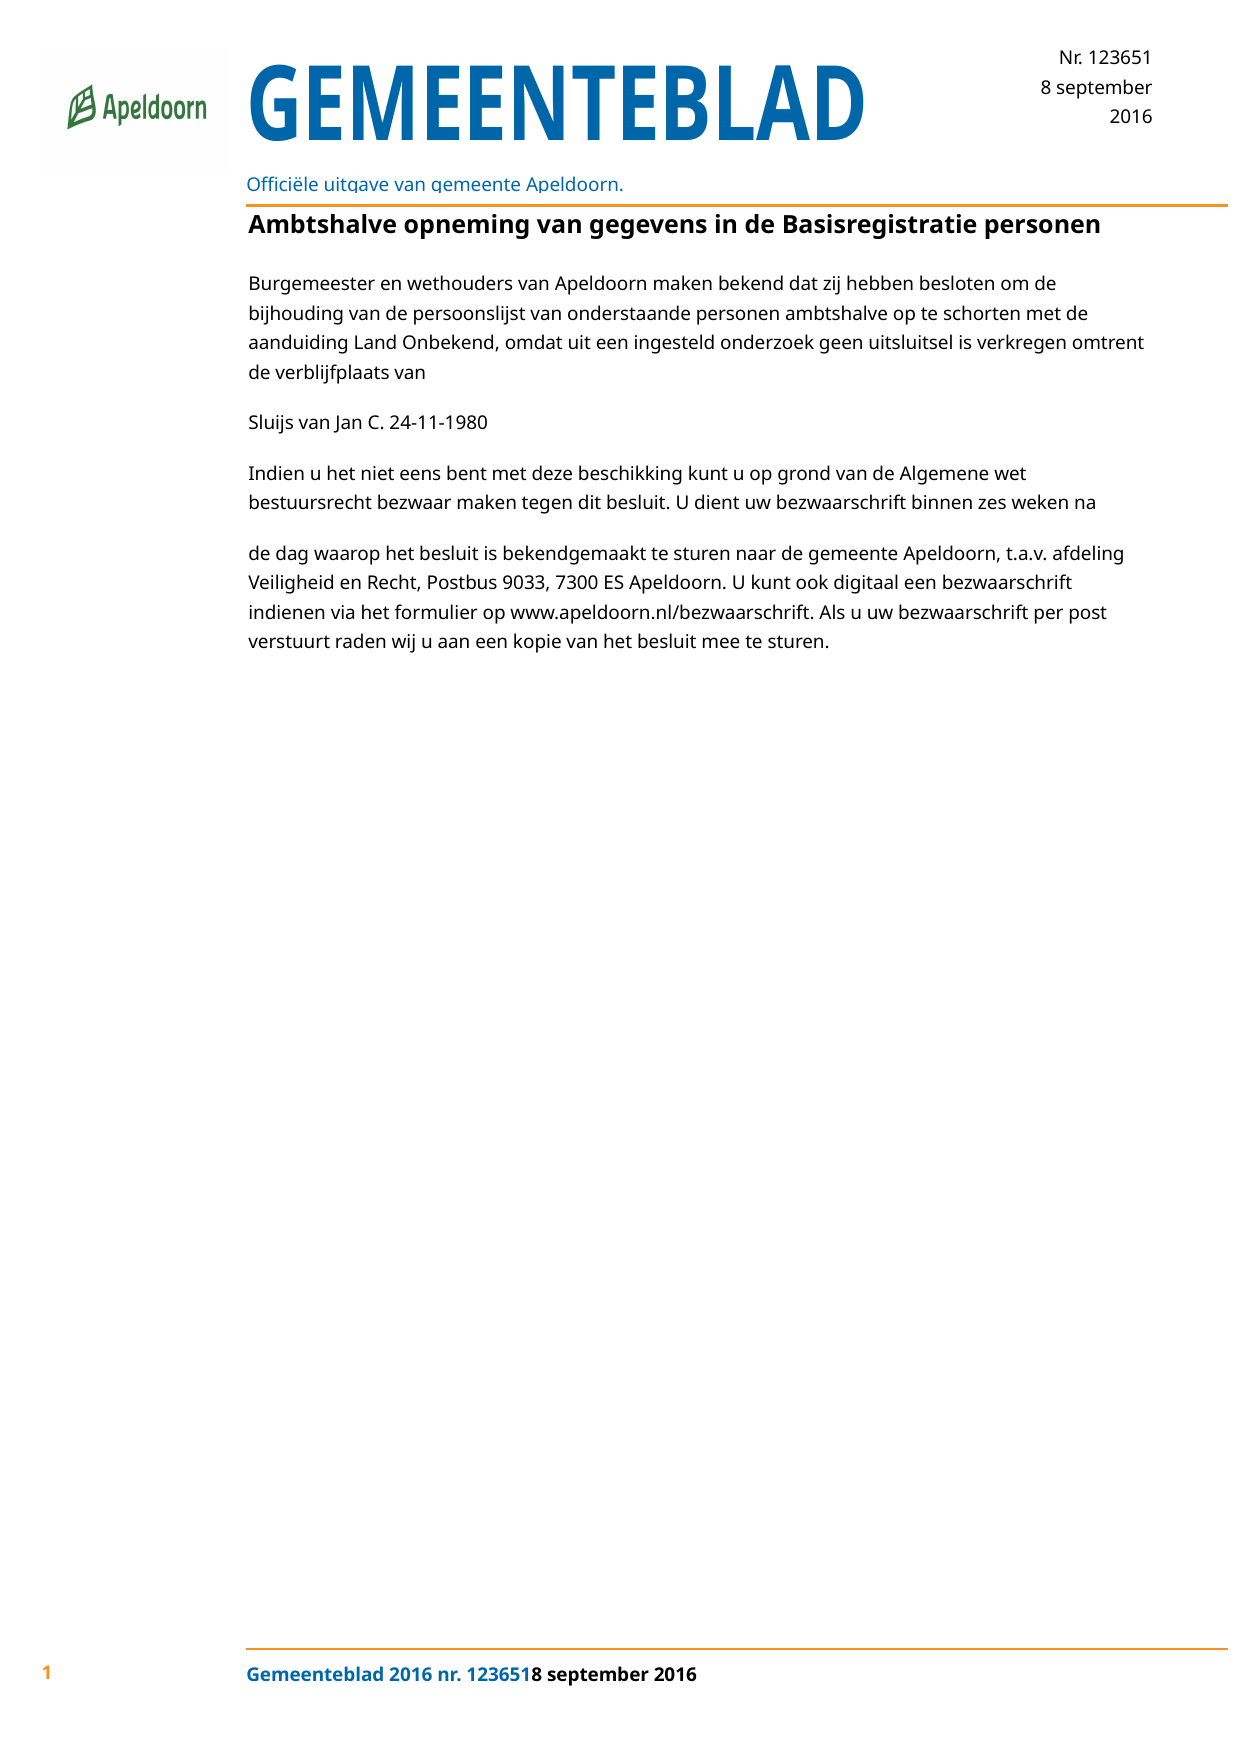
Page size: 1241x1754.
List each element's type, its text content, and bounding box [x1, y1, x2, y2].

text Indien u het niet eens bent met deze beschikking kunt u op grond van de Algemene wet bestuursrecht bezwaar maken tegen dit besluit. U dient uw bezwaarschrift binnen zes weken na [248, 460, 1152, 515]
text Sluijs van Jan C. 24-11-1980 [248, 409, 1152, 435]
text Ambtshalve opneming van gegevens in de Basisregistratie personen [248, 207, 1152, 241]
text de dag waarop het besluit is bekendgemaakt te sturen naar de gemeente Apeldoorn, t.a.v. afdeling Veiligheid en Recht, Postbus 9033, 7300 ES Apeldoorn. U kunt ook digitaal een bezwaarschrift indienen via het formulier op www.apeldoorn.nl/bezwaarschrift. Als u uw bezwaarschrift per post verstuurt raden wij u aan een kopie van het besluit mee te sturen. [248, 540, 1152, 654]
picture [41, 47, 231, 172]
text Burgemeester en wethouders van Apeldoorn maken bekend dat zij hebben besloten om de bijhouding van de persoonslijst van onderstaande personen ambtshalve op te schorten met de aanduiding Land Onbekend, omdat uit een ingesteld onderzoek geen uitsluitsel is verkregen omtrent de verblijfplaats van [248, 270, 1152, 385]
